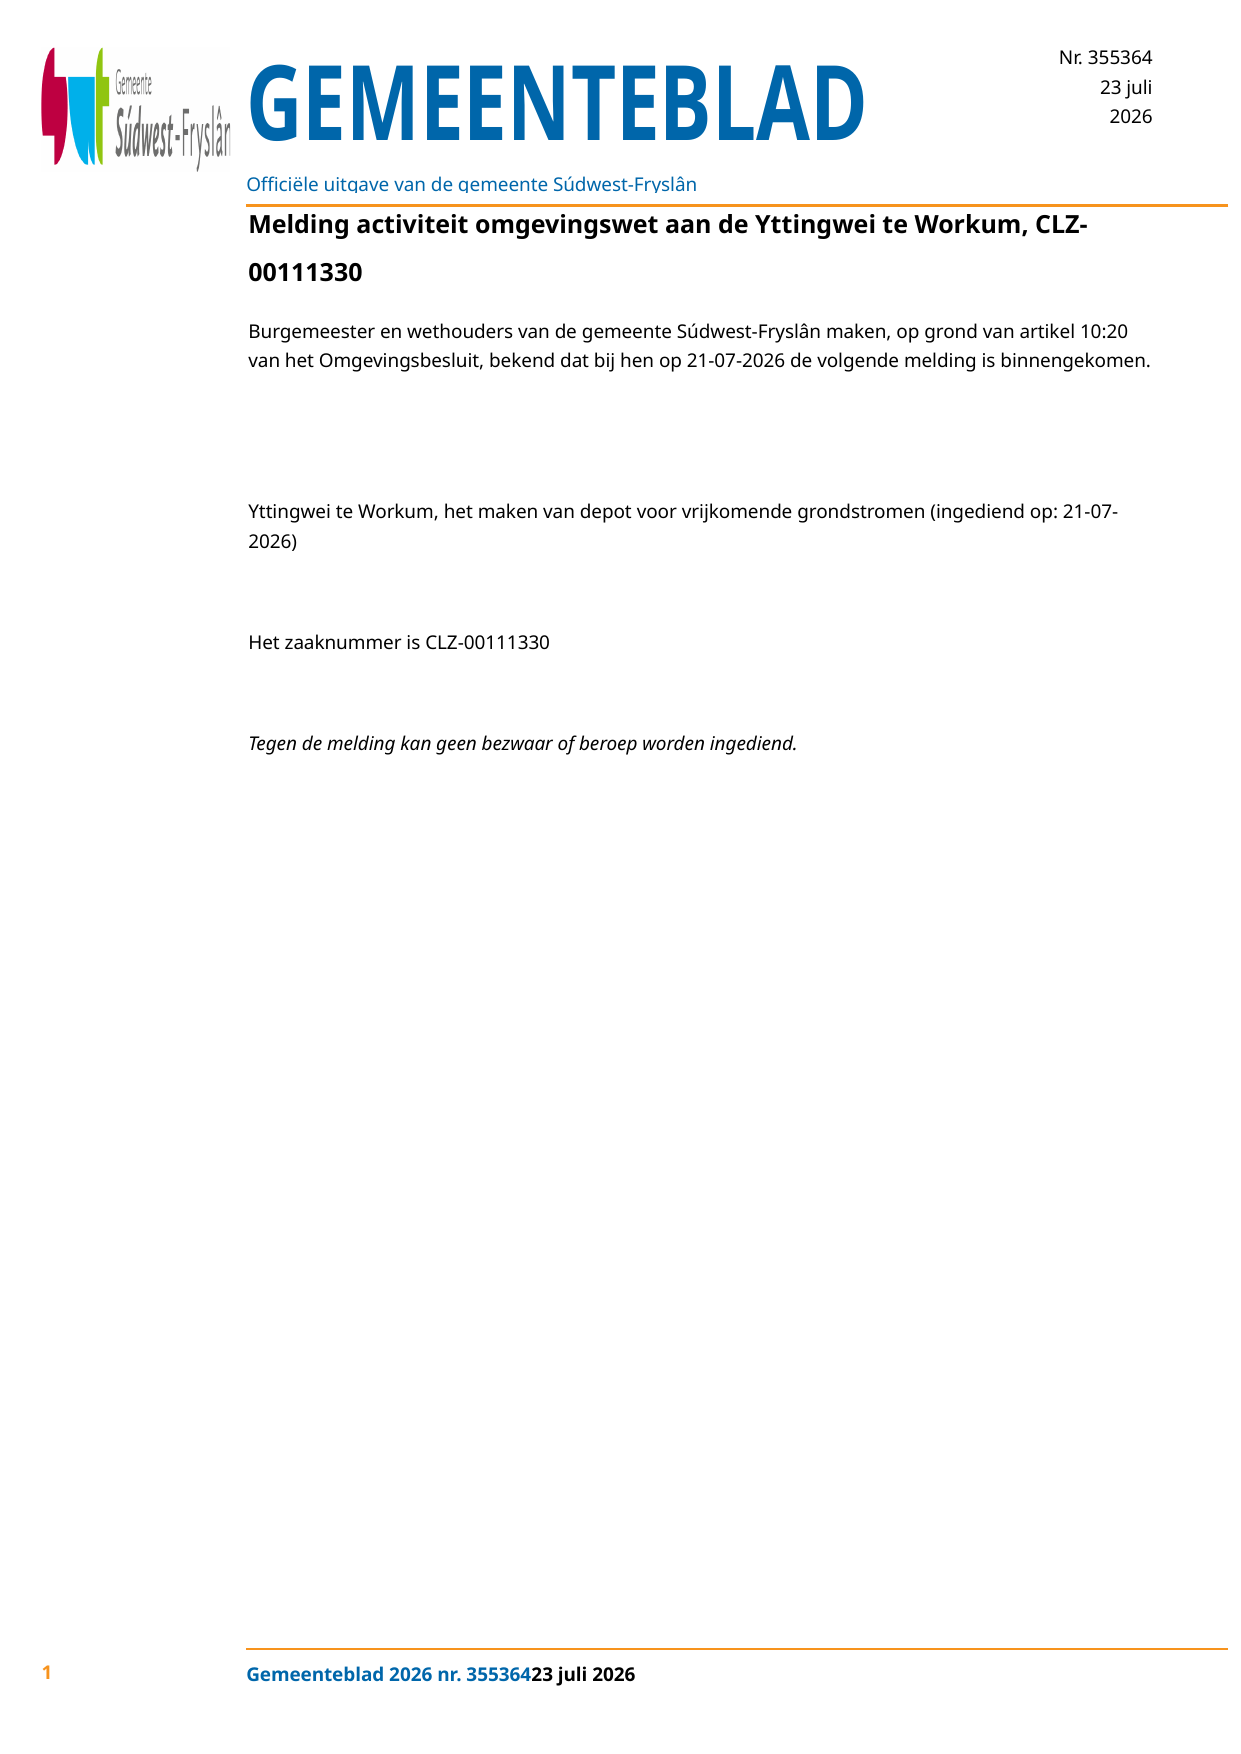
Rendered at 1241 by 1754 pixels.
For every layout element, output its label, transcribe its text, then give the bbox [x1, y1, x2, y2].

text Het zaaknummer is CLZ-00111330 [248, 629, 1152, 655]
text Burgemeester en wethouders van de gemeente Súdwest-Fryslân maken, op grond van artikel 10:20 van het Omgevingsbesluit, bekend dat bij hen op 21-07-2026 de volgende melding is binnengekomen. [248, 318, 1152, 373]
text Melding activiteit omgevingswet aan de Yttingwei te Workum, CLZ-00111330 [248, 207, 1152, 288]
text Tegen de melding kan geen bezwaar of beroep worden ingediend. [248, 730, 1152, 756]
picture [41, 47, 231, 172]
text Yttingwei te Workum, het maken van depot voor vrijkomende grondstromen (ingediend op: 21-07-2026) [248, 499, 1152, 554]
